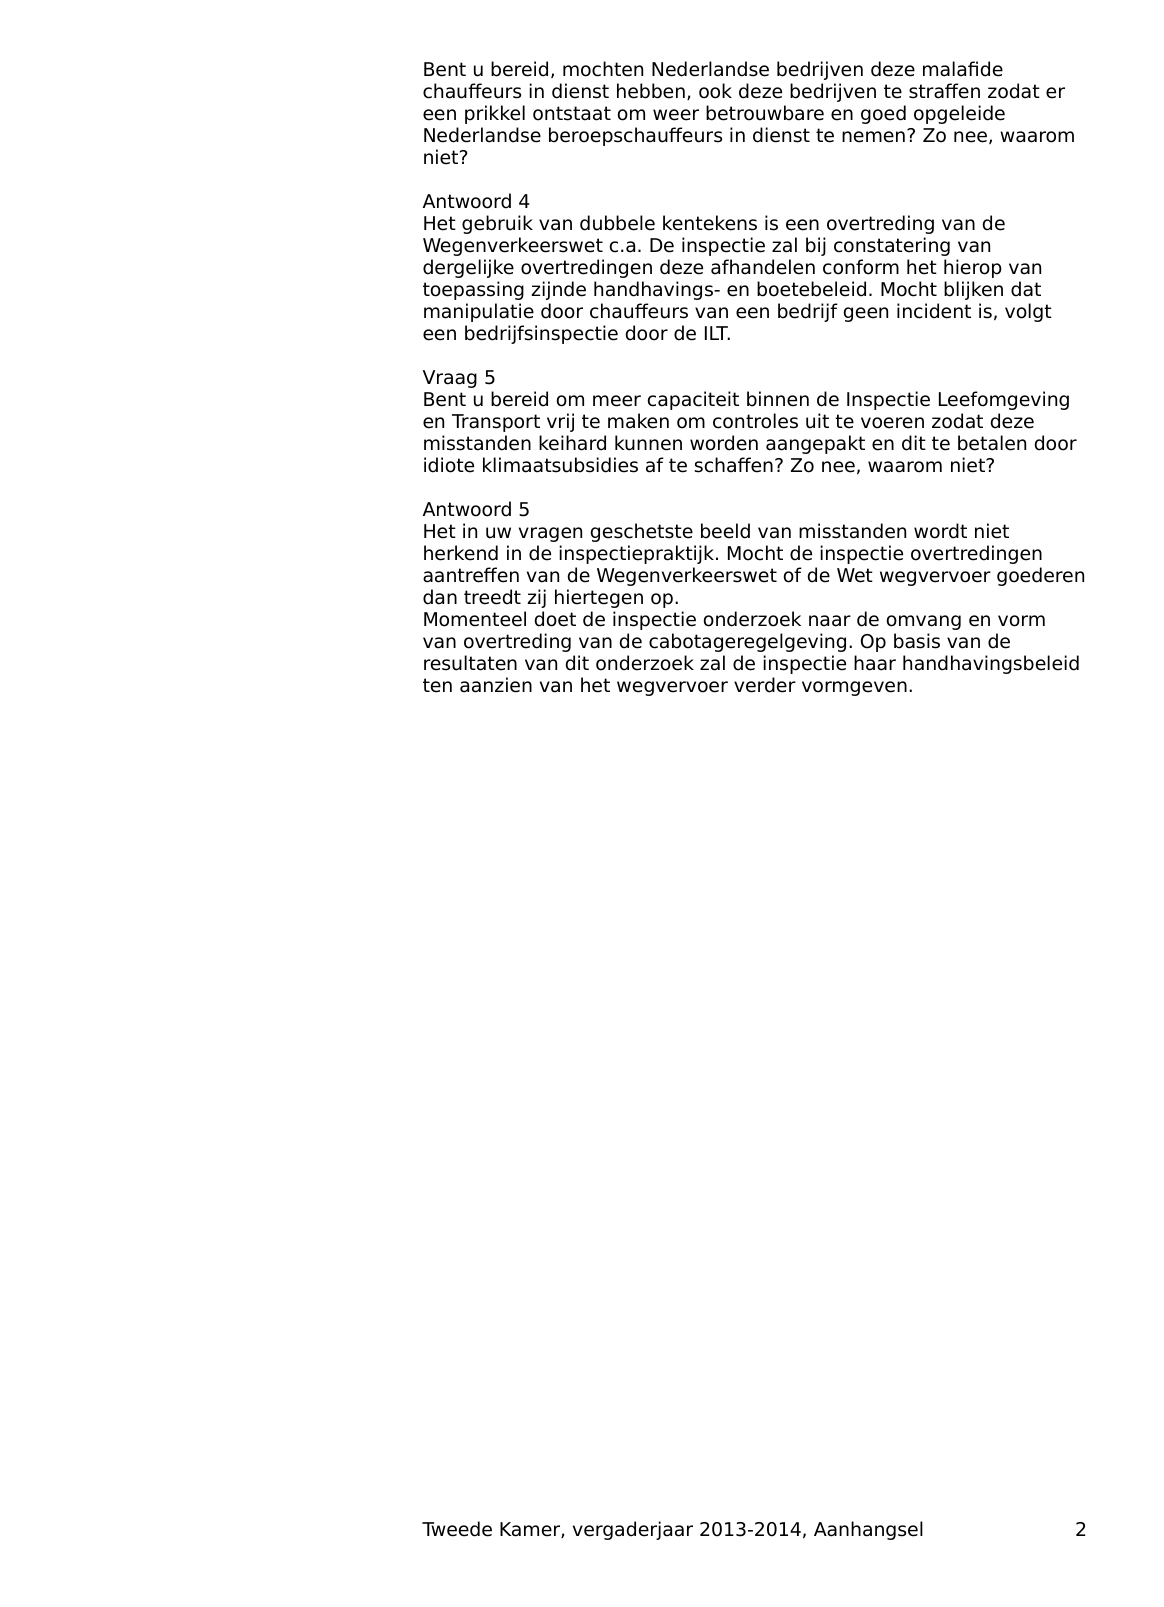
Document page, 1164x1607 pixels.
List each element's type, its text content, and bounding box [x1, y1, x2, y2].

text Het in uw vragen geschetste beeld van misstanden wordt niet herkend in de inspectiepraktijk. Mocht de inspectie overtredingen aantreffen van de Wegenverkeerswet of de Wet wegvervoer goederen dan treedt zij hiertegen op. [422, 521, 1087, 609]
text Bent u bereid om meer capaciteit binnen de Inspectie Leefomgeving en Transport vrij te maken om controles uit te voeren zodat deze misstanden keihard kunnen worden aangepakt en dit te betalen door idiote klimaatsubsidies af te schaffen? Zo nee, waarom niet? [422, 389, 1087, 477]
text Het gebruik van dubbele kentekens is een overtreding van de Wegenverkeerswet c.a. De inspectie zal bij constatering van dergelijke overtredingen deze afhandelen conform het hierop van toepassing zijnde handhavings- en boetebeleid. Mocht blijken dat manipulatie door chauffeurs van een bedrijf geen incident is, volgt een bedrijfsinspectie door de ILT. [422, 213, 1087, 345]
text Vraag 5 [422, 367, 1087, 389]
text Momenteel doet de inspectie onderzoek naar de omvang en vorm van overtreding van de cabotageregelgeving. Op basis van de resultaten van dit onderzoek zal de inspectie haar handhavingsbeleid ten aanzien van het wegvervoer verder vormgeven. [422, 609, 1087, 697]
text Antwoord 5 [422, 499, 1087, 521]
text Antwoord 4 [422, 191, 1087, 213]
text Bent u bereid, mochten Nederlandse bedrijven deze malafide chauffeurs in dienst hebben, ook deze bedrijven te straffen zodat er een prikkel ontstaat om weer betrouwbare en goed opgeleide Nederlandse beroepschauffeurs in dienst te nemen? Zo nee, waarom niet? [422, 59, 1087, 169]
